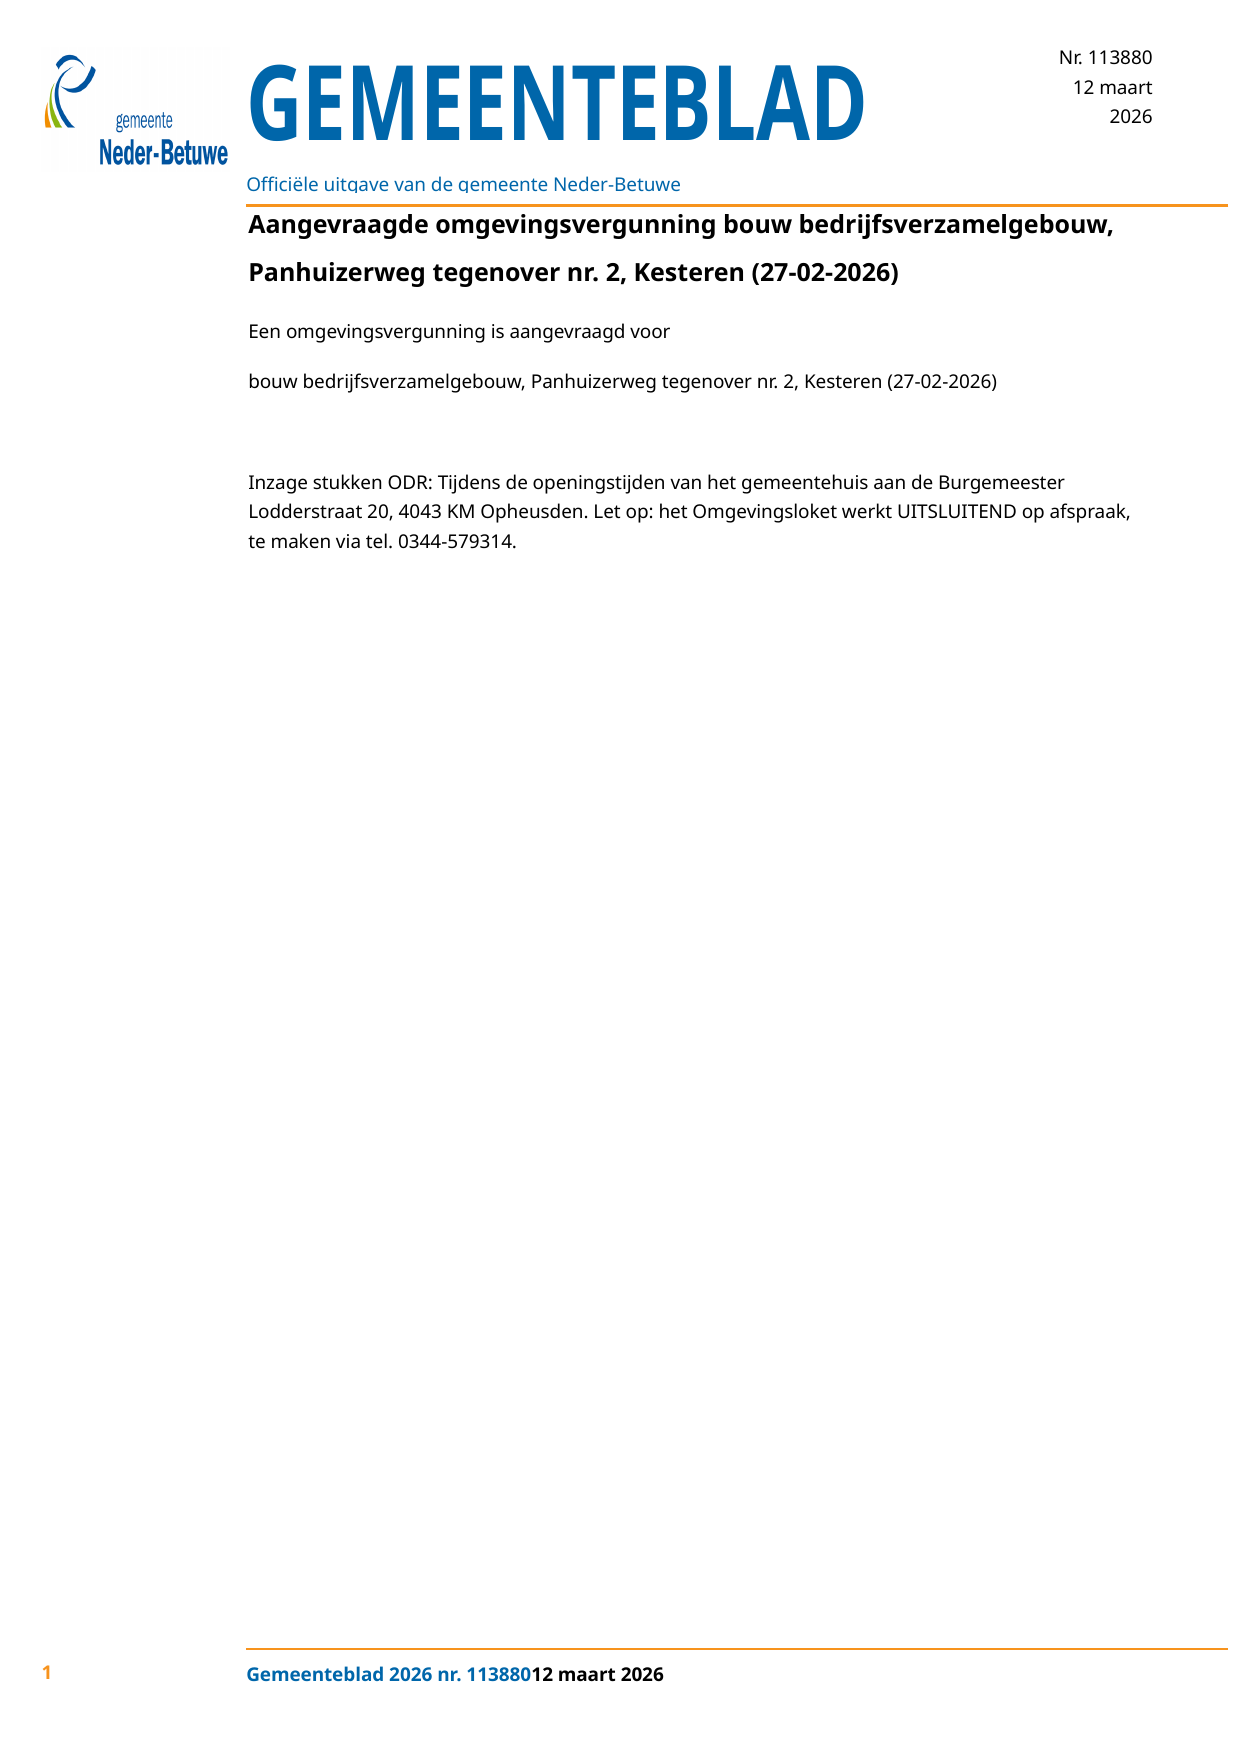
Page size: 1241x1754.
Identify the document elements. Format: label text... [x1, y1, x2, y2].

picture [41, 47, 231, 172]
text Aangevraagde omgevingsvergunning bouw bedrijfsverzamelgebouw, Panhuizerweg tegenover nr. 2, Kesteren (27-02-2026) [248, 207, 1152, 288]
text bouw bedrijfsverzamelgebouw, Panhuizerweg tegenover nr. 2, Kesteren (27-02-2026) [248, 368, 1152, 394]
text Een omgevingsvergunning is aangevraagd voor [248, 318, 1152, 344]
text Inzage stukken ODR: Tijdens de openingstijden van het gemeentehuis aan de Burgemeester Lodderstraat 20, 4043 KM Opheusden. Let op: het Omgevingsloket werkt UITSLUITEND op afspraak, te maken via tel. 0344-579314. [248, 469, 1152, 554]
